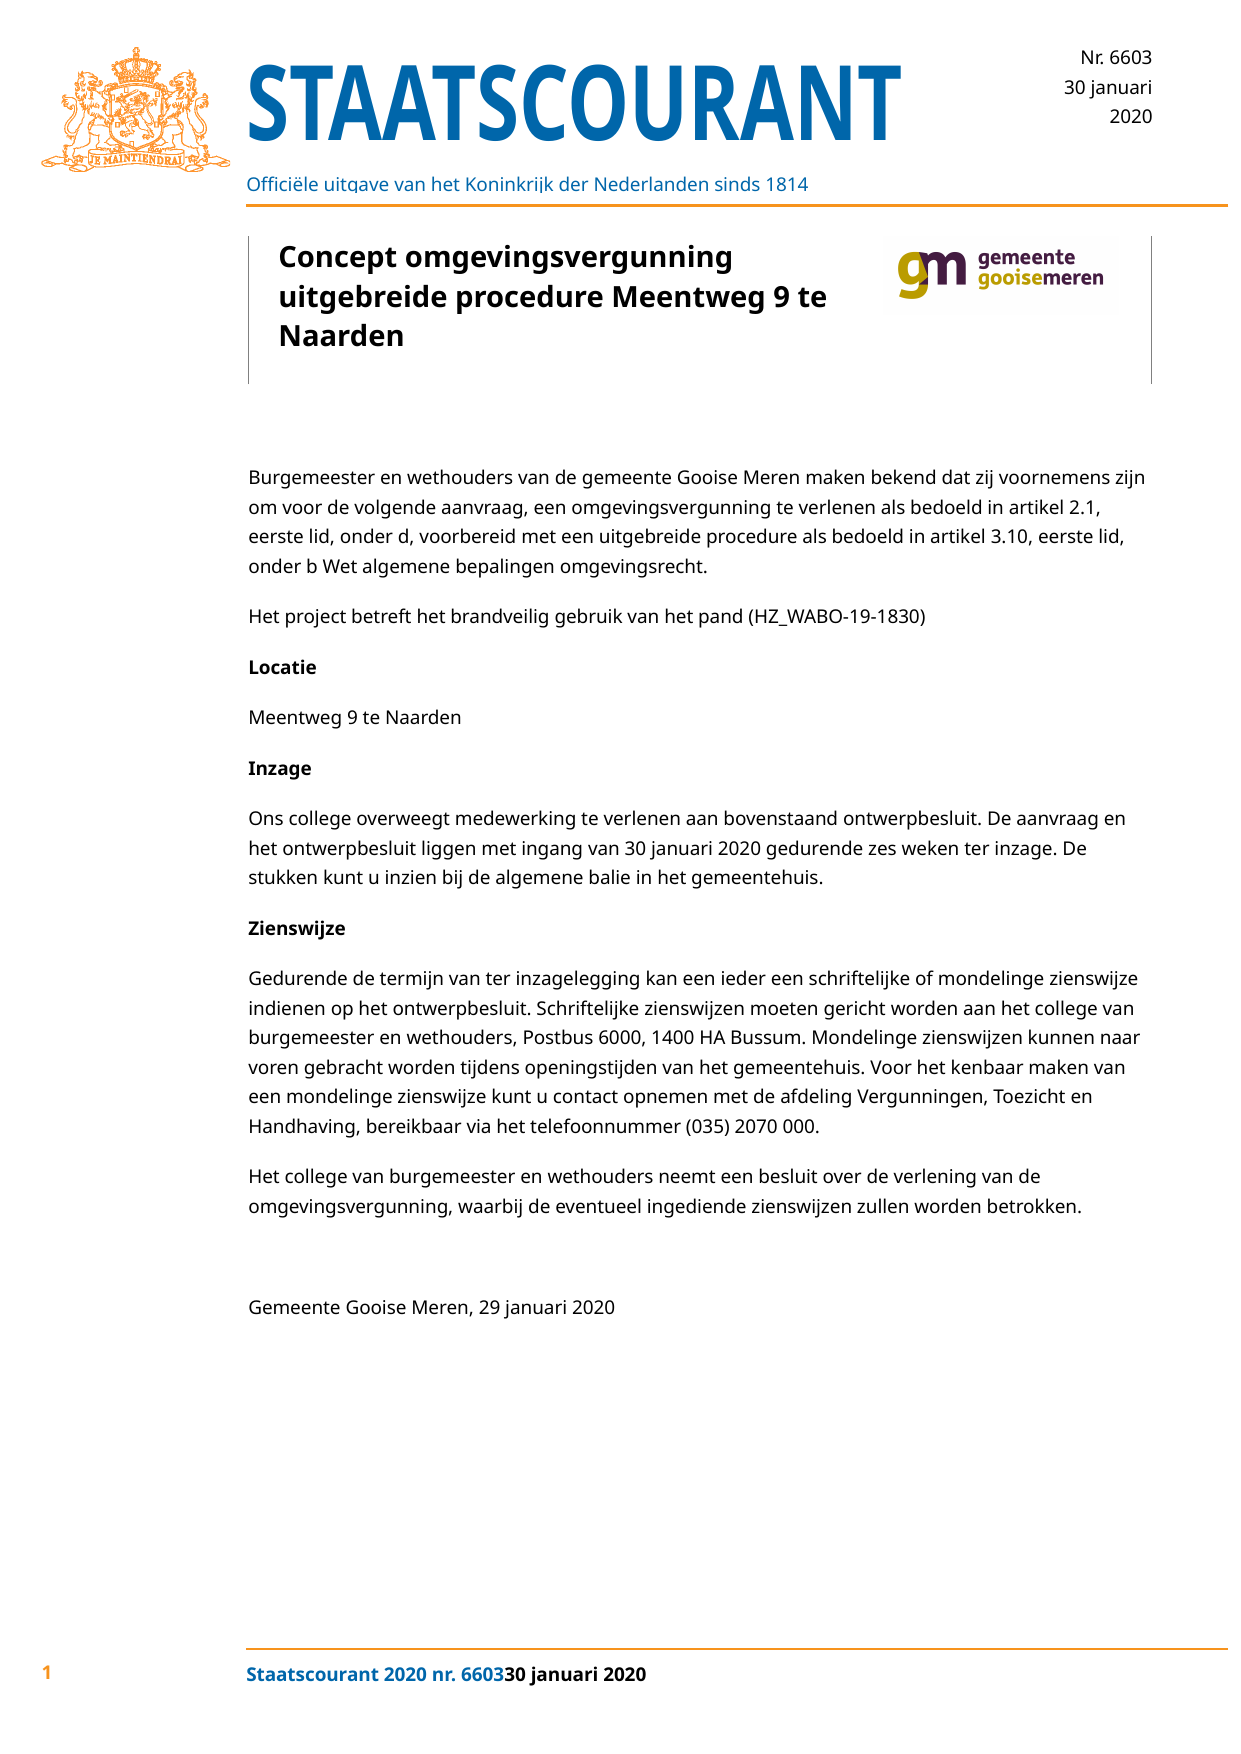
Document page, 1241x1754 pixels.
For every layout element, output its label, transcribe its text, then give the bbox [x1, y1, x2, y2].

table_header [850, 236, 1151, 384]
text Gedurende de termijn van ter inzagelegging kan een ieder een schriftelijke of mondelinge zienswijze indienen op het ontwerpbesluit. Schriftelijke zienswijzen moeten gericht worden aan het college van burgemeester en wethouders, Postbus 6000, 1400 HA Bussum. Mondelinge zienswijzen kunnen naar voren gebracht worden tijdens openingstijden van het gemeentehuis. Voor het kenbaar maken van een mondelinge zienswijze kunt u contact opnemen met de afdeling Vergunningen, Toezicht en Handhaving, bereikbaar via het telefoonnummer (035) 2070 000. [248, 965, 1152, 1139]
text Het project betreft het brandveilig gebruik van het pand (HZ_WABO-19-1830) [248, 603, 1152, 629]
text Gemeente Gooise Meren, 29 januari 2020 [248, 1294, 1152, 1320]
text Zienswijze [248, 915, 1152, 941]
picture [882, 236, 1119, 315]
text Ons college overweegt medewerking te verlenen aan bovenstaand ontwerpbesluit. De aanvraag en het ontwerpbesluit liggen met ingang van 30 januari 2020 gedurende zes weken ter inzage. De stukken kunt u inzien bij de algemene balie in het gemeentehuis. [248, 805, 1152, 890]
text Meentweg 9 te Naarden [248, 704, 1152, 730]
text Locatie [248, 654, 1152, 680]
text Inzage [248, 755, 1152, 781]
text Burgemeester en wethouders van de gemeente Gooise Meren maken bekend dat zij voornemens zijn om voor de volgende aanvraag, een omgevingsvergunning te verlenen als bedoeld in artikel 2.1, eerste lid, onder d, voorbereid met een uitgebreide procedure als bedoeld in artikel 3.10, eerste lid, onder b Wet algemene bepalingen omgevingsrecht. [248, 464, 1152, 579]
text Het college van burgemeester en wethouders neemt een besluit over de verlening van de omgevingsvergunning, waarbij de eventueel ingediende zienswijzen zullen worden betrokken. [248, 1163, 1152, 1219]
table_header Concept omgevingsvergunning uitgebreide procedure Meentweg 9 te Naarden [249, 236, 850, 384]
picture [41, 47, 231, 172]
